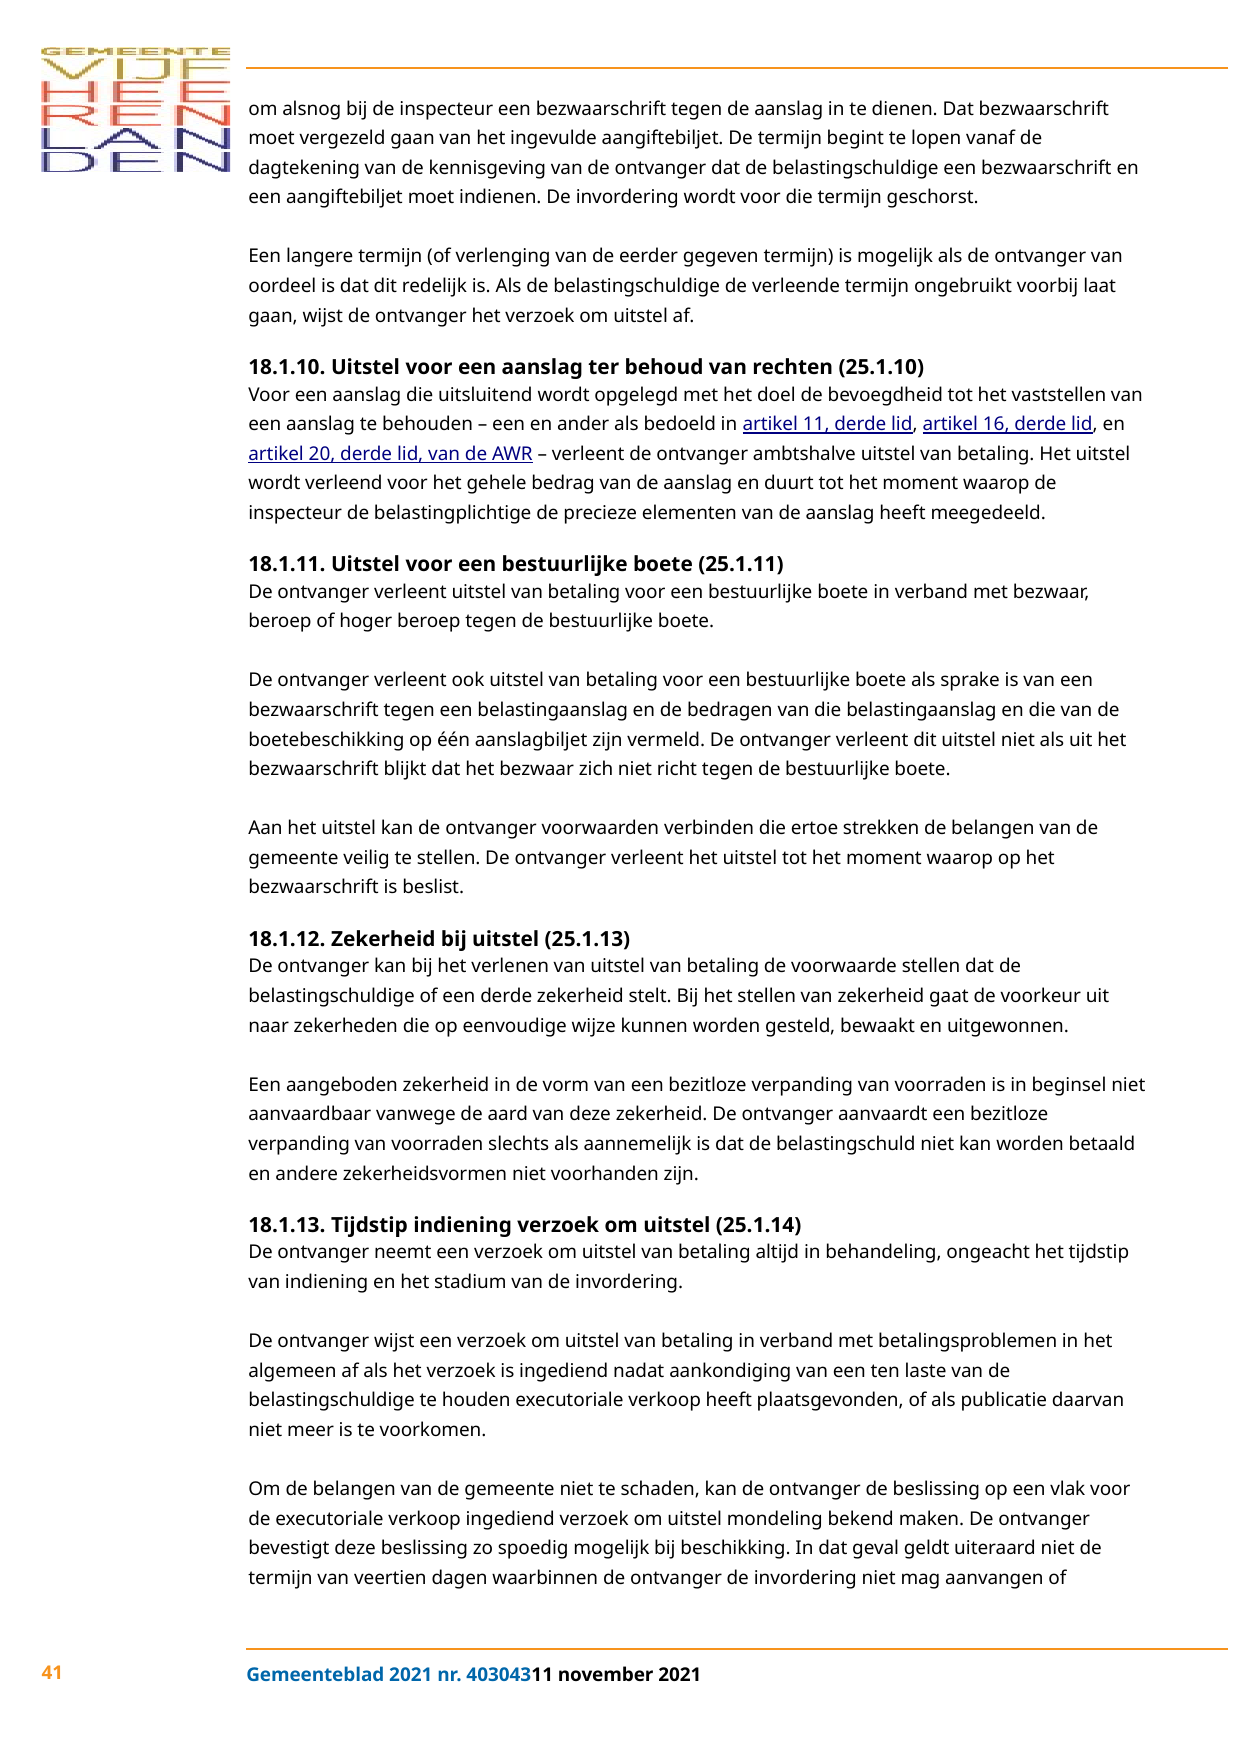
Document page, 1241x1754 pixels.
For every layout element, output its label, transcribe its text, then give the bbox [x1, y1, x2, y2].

text om alsnog bij de inspecteur een bezwaarschrift tegen de aanslag in te dienen. Dat bezwaarschrift moet vergezeld gaan van het ingevulde aangiftebiljet. De termijn begint te lopen vanaf de dagtekening van de kennisgeving van de ontvanger dat de belastingschuldige een bezwaarschrift en een aangiftebiljet moet indienen. De invordering wordt voor die termijn geschorst. [248, 95, 1152, 209]
text De ontvanger wijst een verzoek om uitstel van betaling in verband met betalingsproblemen in het algemeen af als het verzoek is ingediend nadat aankondiging van een ten laste van de belastingschuldige te houden executoriale verkoop heeft plaatsgevonden, of als publicatie daarvan niet meer is te voorkomen. [248, 1327, 1152, 1442]
text Om de belangen van de gemeente niet te schaden, kan de ontvanger de beslissing op een vlak voor de executoriale verkoop ingediend verzoek om uitstel mondeling bekend maken. De ontvanger bevestigt deze beslissing zo spoedig mogelijk bij beschikking. In dat geval geldt uiteraard niet de termijn van veertien dagen waarbinnen de ontvanger de invordering niet mag aanvangen of [248, 1475, 1152, 1590]
text Aan het uitstel kan de ontvanger voorwaarden verbinden die ertoe strekken de belangen van de gemeente veilig te stellen. De ontvanger verleent het uitstel tot het moment waarop op het bezwaarschrift is beslist. [248, 814, 1152, 899]
text Een aangeboden zekerheid in de vorm van een bezitloze verpanding van voorraden is in beginsel niet aanvaardbaar vanwege de aard van deze zekerheid. De ontvanger aanvaardt een bezitloze verpanding van voorraden slechts als aannemelijk is dat de belastingschuld niet kan worden betaald en andere zekerheidsvormen niet voorhanden zijn. [248, 1071, 1152, 1185]
text 18.1.11. Uitstel voor een bestuurlijke boete (25.1.11) [248, 549, 1152, 578]
text Een langere termijn (of verlenging van de eerder gegeven termijn) is mogelijk als de ontvanger van oordeel is dat dit redelijk is. Als de belastingschuldige de verleende termijn ongebruikt voorbij laat gaan, wijst de ontvanger het verzoek om uitstel af. [248, 243, 1152, 328]
picture [41, 47, 231, 172]
text 18.1.13. Tijdstip indiening verzoek om uitstel (25.1.14) [248, 1210, 1152, 1238]
text Voor een aanslag die uitsluitend wordt opgelegd met het doel de bevoegdheid tot het vaststellen van een aanslag te behouden – een en ander als bedoeld in artikel 11, derde lid, artikel 16, derde lid, en artikel 20, derde lid, van de AWR – verleent de ontvanger ambtshalve uitstel van betaling. Het uitstel wordt verleend voor het gehele bedrag van de aanslag en duurt tot het moment waarop de inspecteur de belastingplichtige de precieze elementen van de aanslag heeft meegedeeld. [248, 381, 1152, 525]
text 18.1.12. Zekerheid bij uitstel (25.1.13) [248, 924, 1152, 953]
text De ontvanger kan bij het verlenen van uitstel van betaling de voorwaarde stellen dat de belastingschuldige of een derde zekerheid stelt. Bij het stellen van zekerheid gaat de voorkeur uit naar zekerheden die op eenvoudige wijze kunnen worden gesteld, bewaakt en uitgewonnen. [248, 953, 1152, 1037]
text De ontvanger verleent ook uitstel van betaling voor een bestuurlijke boete als sprake is van een bezwaarschrift tegen een belastingaanslag en de bedragen van die belastingaanslag en die van de boetebeschikking op één aanslagbiljet zijn vermeld. De ontvanger verleent dit uitstel niet als uit het bezwaarschrift blijkt dat het bezwaar zich niet richt tegen de bestuurlijke boete. [248, 667, 1152, 781]
text De ontvanger neemt een verzoek om uitstel van betaling altijd in behandeling, ongeacht het tijdstip van indiening en het stadium van de invordering. [248, 1238, 1152, 1294]
text De ontvanger verleent uitstel van betaling voor een bestuurlijke boete in verband met bezwaar, beroep of hoger beroep tegen de bestuurlijke boete. [248, 578, 1152, 633]
text 18.1.10. Uitstel voor een aanslag ter behoud van rechten (25.1.10) [248, 352, 1152, 381]
